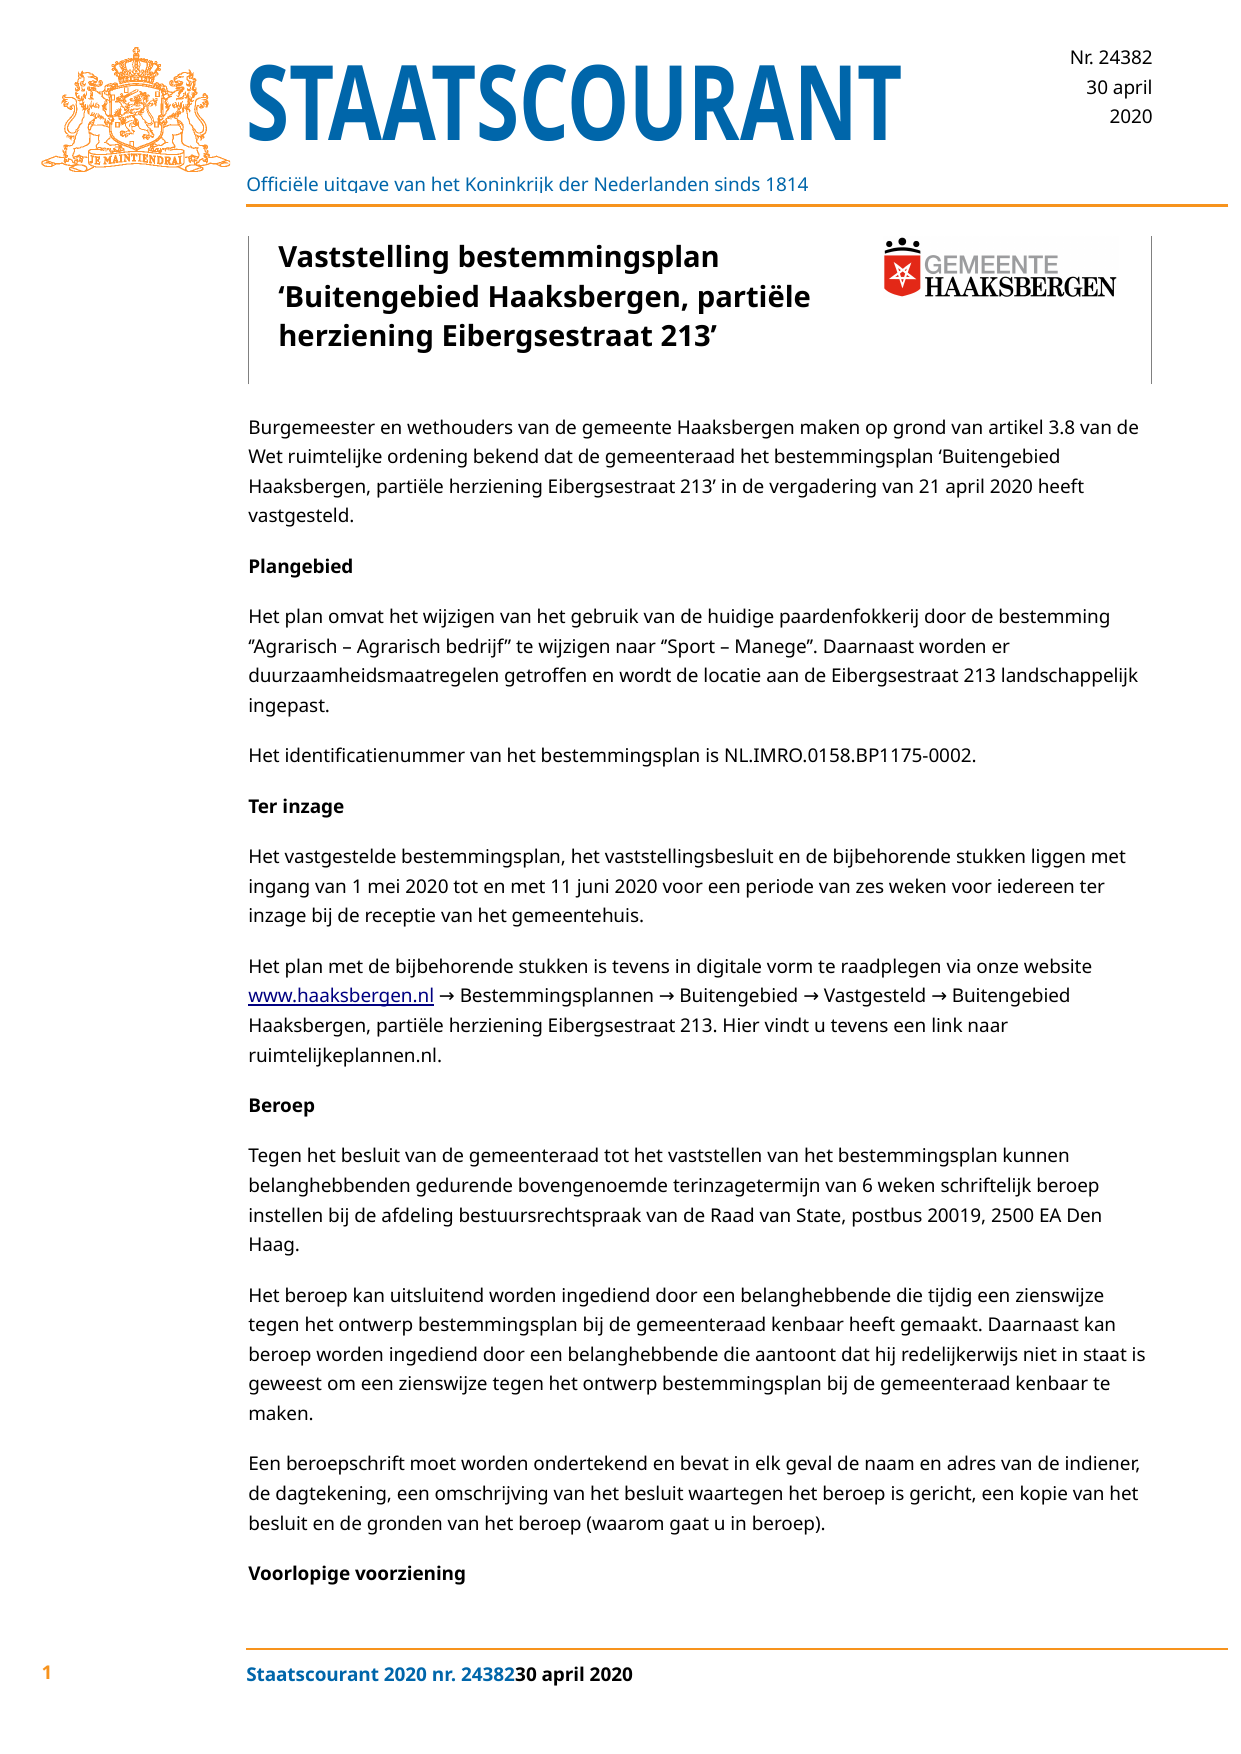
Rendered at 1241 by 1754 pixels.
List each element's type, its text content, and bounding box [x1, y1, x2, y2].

picture [882, 236, 1119, 298]
text Het plan omvat het wijzigen van het gebruik van de huidige paardenfokkerij door de bestemming ‘’Agrarisch – Agrarisch bedrijf’’ te wijzigen naar ‘’Sport – Manege’’. Daarnaast worden er duurzaamheidsmaatregelen getroffen en wordt de locatie aan de Eibergsestraat 213 landschappelijk ingepast. [248, 603, 1152, 718]
table_header [850, 236, 1151, 384]
text Burgemeester en wethouders van de gemeente Haaksbergen maken op grond van artikel 3.8 van de Wet ruimtelijke ordening bekend dat de gemeenteraad het bestemmingsplan ‘Buitengebied Haaksbergen, partiële herziening Eibergsestraat 213’ in de vergadering van 21 april 2020 heeft vastgesteld. [248, 414, 1152, 528]
text Het beroep kan uitsluitend worden ingediend door een belanghebbende die tijdig een zienswijze tegen het ontwerp bestemmingsplan bij de gemeenteraad kenbaar heeft gemaakt. Daarnaast kan beroep worden ingediend door een belanghebbende die aantoont dat hij redelijkerwijs niet in staat is geweest om een zienswijze tegen het ontwerp bestemmingsplan bij de gemeenteraad kenbaar te maken. [248, 1282, 1152, 1426]
text Beroep [248, 1092, 1152, 1118]
text Tegen het besluit van de gemeenteraad tot het vaststellen van het bestemmingsplan kunnen belanghebbenden gedurende bovengenoemde terinzagetermijn van 6 weken schriftelijk beroep instellen bij de afdeling bestuursrechtspraak van de Raad van State, postbus 20019, 2500 EA Den Haag. [248, 1143, 1152, 1257]
text Een beroepschrift moet worden ondertekend en bevat in elk geval de naam en adres van de indiener, de dagtekening, een omschrijving van het besluit waartegen het beroep is gericht, een kopie van het besluit en de gronden van het beroep (waarom gaat u in beroep). [248, 1451, 1152, 1536]
table_header Vaststelling bestemmingsplan ‘Buitengebied Haaksbergen, partiële herziening Eibergsestraat 213’ [249, 236, 850, 384]
text Het identificatienummer van het bestemmingsplan is NL.IMRO.0158.BP1175-0002. [248, 743, 1152, 768]
text Het vastgestelde bestemmingsplan, het vaststellingsbesluit en de bijbehorende stukken liggen met ingang van 1 mei 2020 tot en met 11 juni 2020 voor een periode van zes weken voor iedereen ter inzage bij de receptie van het gemeentehuis. [248, 843, 1152, 928]
picture [41, 47, 231, 172]
text Voorlopige voorziening [248, 1560, 1152, 1586]
text Ter inzage [248, 793, 1152, 819]
text Plangebied [248, 553, 1152, 579]
text Het plan met de bijbehorende stukken is tevens in digitale vorm te raadplegen via onze website www.haaksbergen.nl → Bestemmingsplannen → Buitengebied → Vastgesteld → Buitengebied Haaksbergen, partiële herziening Eibergsestraat 213. Hier vindt u tevens een link naar ruimtelijkeplannen.nl. [248, 953, 1152, 1068]
